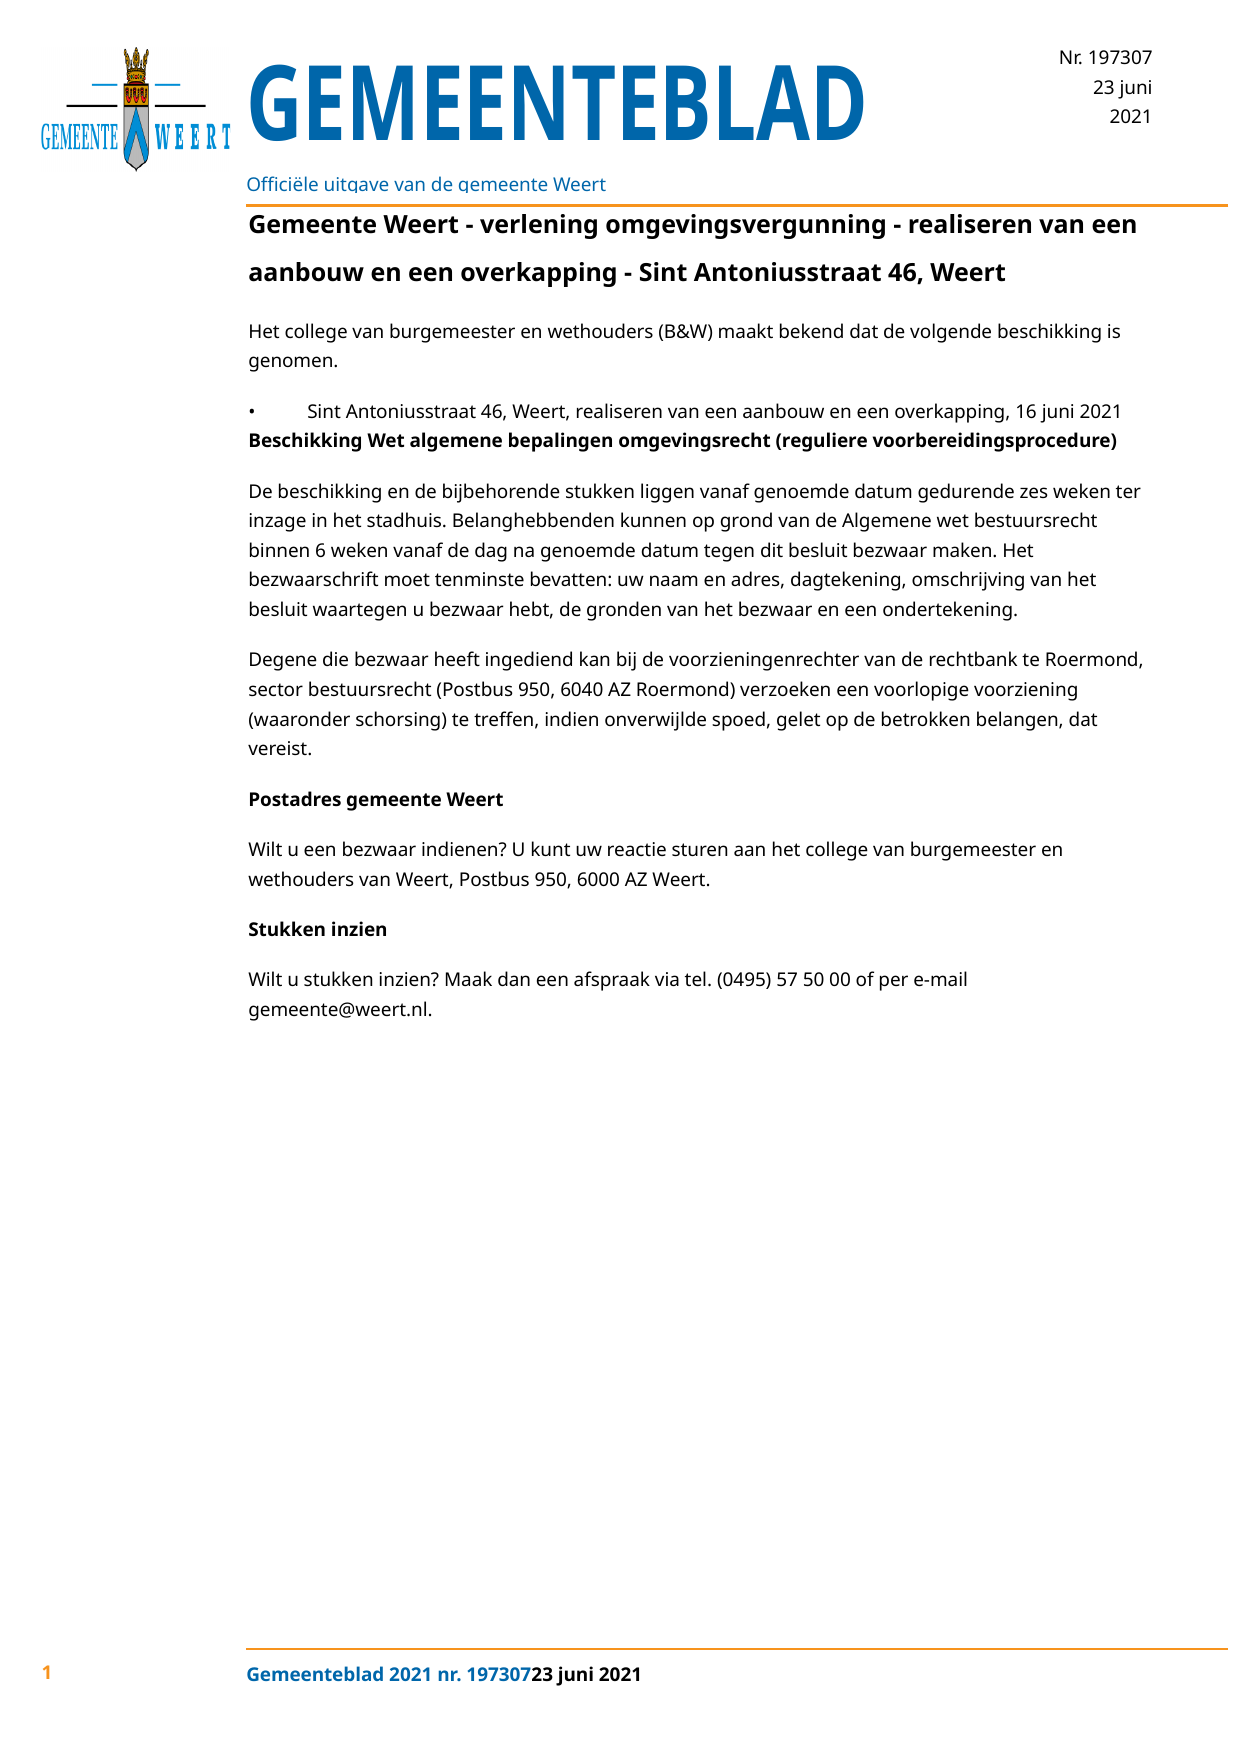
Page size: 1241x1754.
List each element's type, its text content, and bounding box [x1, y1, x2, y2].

text De beschikking en de bijbehorende stukken liggen vanaf genoemde datum gedurende zes weken ter inzage in het stadhuis. Belanghebbenden kunnen op grond van de Algemene wet bestuursrecht binnen 6 weken vanaf de dag na genoemde datum tegen dit besluit bezwaar maken. Het bezwaarschrift moet tenminste bevatten: uw naam en adres, dagtekening, omschrijving van het besluit waartegen u bezwaar hebt, de gronden van het bezwaar en een ondertekening. [248, 478, 1152, 622]
picture [41, 47, 231, 172]
text Wilt u een bezwaar indienen? U kunt uw reactie sturen aan het college van burgemeester en wethouders van Weert, Postbus 950, 6000 AZ Weert. [248, 836, 1152, 892]
text Degene die bezwaar heeft ingediend kan bij de voorzieningenrechter van de rechtbank te Roermond, sector bestuursrecht (Postbus 950, 6040 AZ Roermond) verzoeken een voorlopige voorziening (waaronder schorsing) te treffen, indien onverwijlde spoed, gelet op de betrokken belangen, dat vereist. [248, 647, 1152, 761]
list Sint Antoniusstraat 46, Weert, realiseren van een aanbouw en een overkapping, 16 juni 2021 [248, 398, 1152, 424]
text Stukken inzien [248, 916, 1152, 942]
text Het college van burgemeester en wethouders (B&W) maakt bekend dat de volgende beschikking is genomen. [248, 318, 1152, 373]
text Gemeente Weert - verlening omgevingsvergunning - realiseren van een aanbouw en een overkapping - Sint Antoniusstraat 46, Weert [248, 207, 1152, 288]
text Beschikking Wet algemene bepalingen omgevingsrecht (reguliere voorbereidingsprocedure) [248, 427, 1152, 453]
text Wilt u stukken inzien? Maak dan een afspraak via tel. (0495) 57 50 00 of per e-mail gemeente@weert.nl. [248, 967, 1152, 1022]
text Postadres gemeente Weert [248, 786, 1152, 812]
